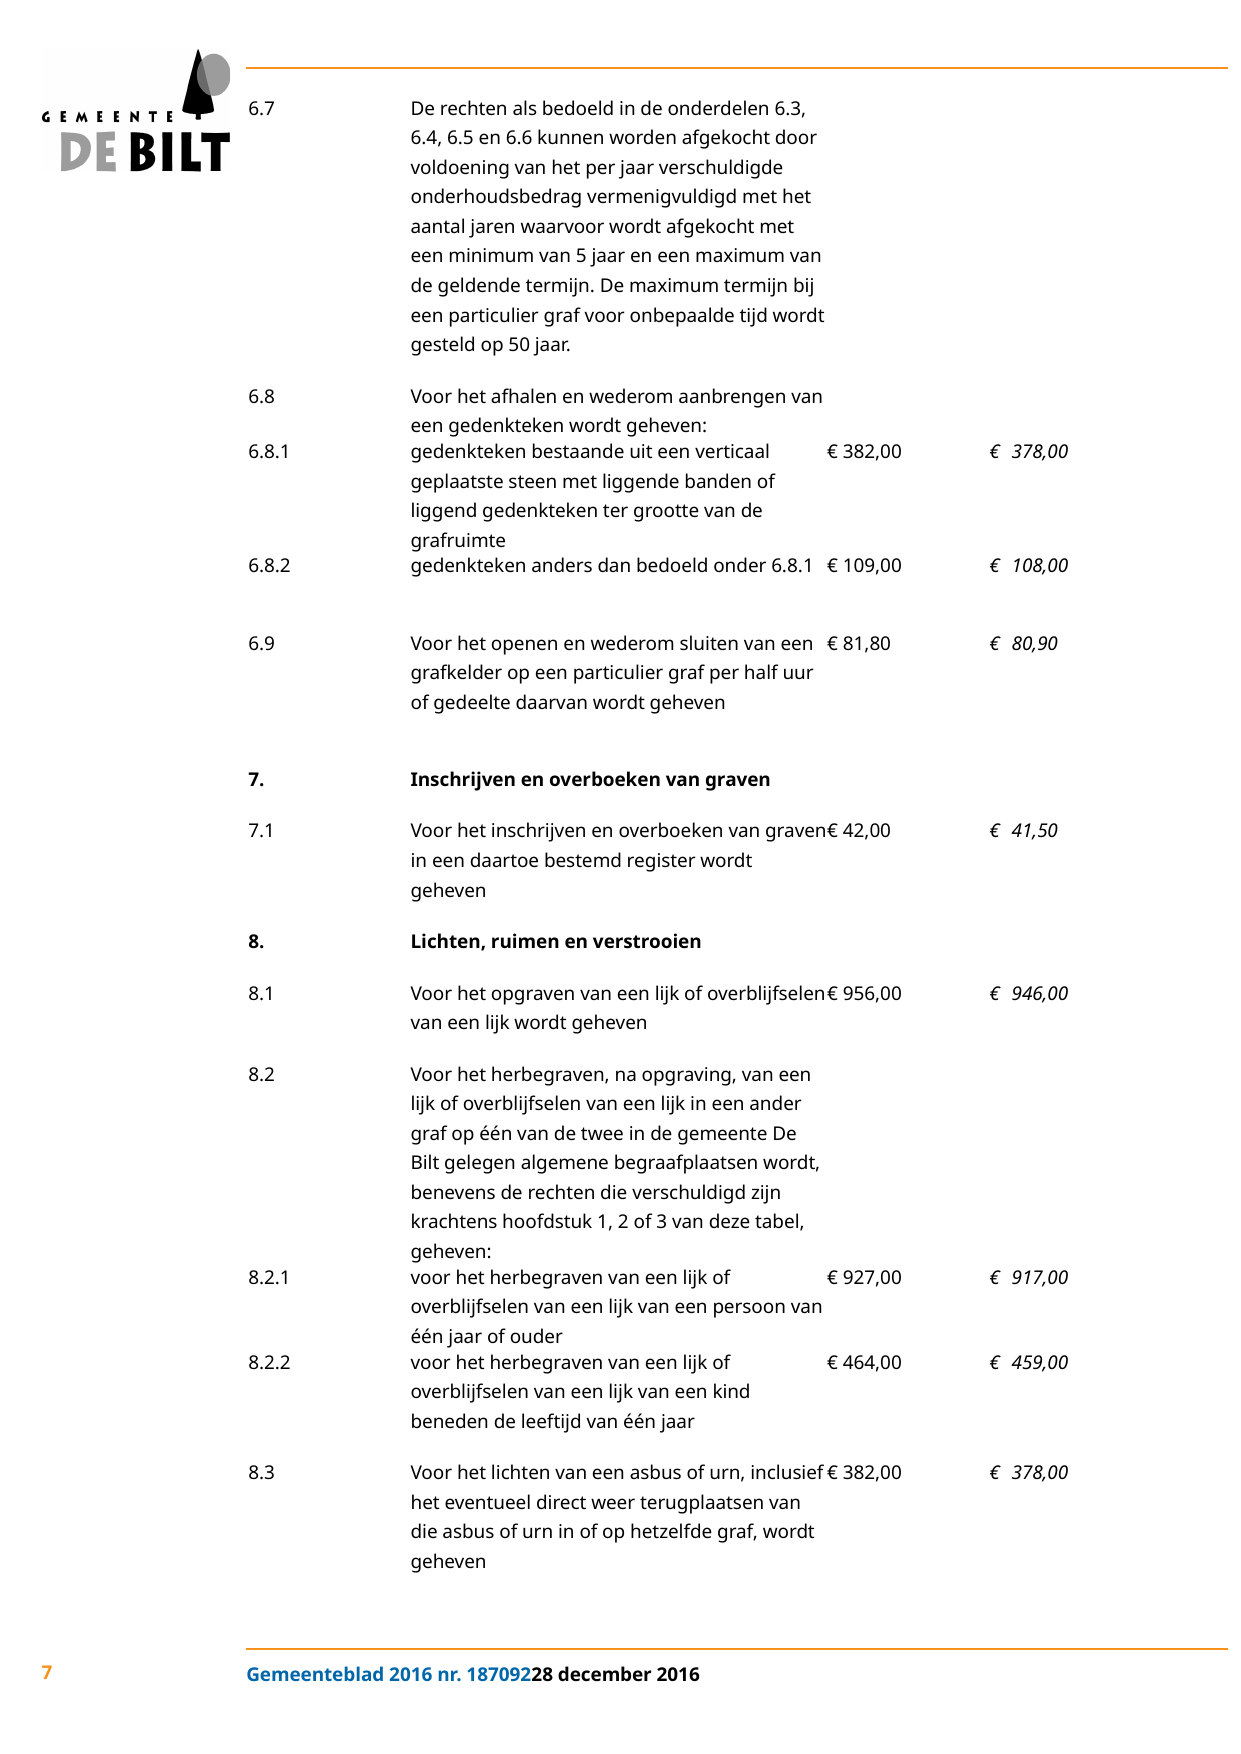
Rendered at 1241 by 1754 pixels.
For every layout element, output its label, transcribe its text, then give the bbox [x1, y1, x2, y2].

table_cell € 382,00 [827, 438, 989, 553]
table_cell € 109,00 [827, 553, 989, 578]
table_cell [827, 1574, 989, 1600]
table_cell [248, 579, 410, 604]
table_cell € 464,00 [827, 1349, 989, 1434]
table_cell [989, 715, 1152, 741]
table_cell [989, 579, 1152, 604]
table_cell € 378,00 [989, 438, 1152, 553]
table_cell voor het herbegraven van een lijk of overblijfselen van een lijk van een kind beneden de leeftijd van één jaar [410, 1349, 827, 1434]
table_cell Voor het openen en wederom sluiten van een grafkelder op een particulier graf per half uur of gedeelte daarvan wordt geheven [410, 630, 827, 715]
table_cell [989, 954, 1152, 980]
table_cell [410, 357, 827, 383]
table_cell [989, 766, 1152, 792]
table_cell Voor het inschrijven en overboeken van graven in een daartoe bestemd register wordt geheven [410, 818, 827, 903]
table_cell 6.7 [248, 95, 410, 357]
table_cell [989, 95, 1152, 357]
table_cell 6.9 [248, 630, 410, 715]
table_cell € 917,00 [989, 1264, 1152, 1349]
table_cell [827, 579, 989, 604]
table_cell [827, 383, 989, 438]
table_cell € 81,80 [827, 630, 989, 715]
table_cell [248, 954, 410, 980]
table_cell De rechten als bedoeld in de onderdelen 6.3, 6.4, 6.5 en 6.6 kunnen worden afgekocht door voldoening van het per jaar verschuldigde onderhoudsbedrag vermenigvuldigd met het aantal jaren waarvoor wordt afgekocht met een minimum van 5 jaar en een maximum van de geldende termijn. De maximum termijn bij een particulier graf voor onbepaalde tijd wordt gesteld op 50 jaar. [410, 95, 827, 357]
table_cell [827, 741, 989, 766]
table_cell [410, 1434, 827, 1459]
table_cell [248, 715, 410, 741]
table_cell [410, 741, 827, 766]
table_cell [827, 954, 989, 980]
table_cell [248, 1574, 410, 1600]
table_cell [989, 383, 1152, 438]
table_cell [989, 928, 1152, 954]
table_cell € 956,00 [827, 980, 989, 1035]
table_cell [989, 1434, 1152, 1459]
table_cell [410, 1574, 827, 1600]
table_cell 8.2 [248, 1061, 410, 1264]
picture [41, 47, 231, 172]
table_cell € 946,00 [989, 980, 1152, 1035]
table_cell [410, 579, 827, 604]
table_cell 8.3 [248, 1460, 410, 1574]
table_cell € 927,00 [827, 1264, 989, 1349]
table_cell [989, 741, 1152, 766]
table_cell [989, 1574, 1152, 1600]
table_cell [827, 1035, 989, 1061]
table_cell 8.2.1 [248, 1264, 410, 1349]
table_cell € 41,50 [989, 818, 1152, 903]
table_cell [410, 792, 827, 818]
table_cell [410, 715, 827, 741]
table_cell [248, 1035, 410, 1061]
table_cell 6.8 [248, 383, 410, 438]
table_cell Lichten, ruimen en verstrooien [410, 928, 827, 954]
table_cell [248, 903, 410, 928]
table_cell [827, 928, 989, 954]
table_cell [248, 741, 410, 766]
table_cell € 42,00 [827, 818, 989, 903]
table_cell 6.8.2 [248, 553, 410, 578]
table_cell Inschrijven en overboeken van graven [410, 766, 827, 792]
table_cell Voor het opgraven van een lijk of overblijfselen van een lijk wordt geheven [410, 980, 827, 1035]
table_cell 8. [248, 928, 410, 954]
table_cell € 108,00 [989, 553, 1152, 578]
table_cell 7.1 [248, 818, 410, 903]
table_cell [827, 792, 989, 818]
table_cell [248, 604, 410, 630]
table_cell [827, 357, 989, 383]
table_cell Voor het herbegraven, na opgraving, van een lijk of overblijfselen van een lijk in een ander graf op één van de twee in de gemeente De Bilt gelegen algemene begraafplaatsen wordt, benevens de rechten die verschuldigd zijn krachtens hoofdstuk 1, 2 of 3 van deze tabel, geheven: [410, 1061, 827, 1264]
table_cell [248, 792, 410, 818]
table_cell [410, 954, 827, 980]
table_cell [827, 1061, 989, 1264]
table_cell [989, 604, 1152, 630]
table_cell [827, 1434, 989, 1459]
table_cell [827, 903, 989, 928]
table_cell [827, 766, 989, 792]
table_cell 8.2.2 [248, 1349, 410, 1434]
table_cell [989, 1035, 1152, 1061]
table_cell [827, 95, 989, 357]
table_cell € 459,00 [989, 1349, 1152, 1434]
table_cell gedenkteken bestaande uit een verticaal geplaatste steen met liggende banden of liggend gedenkteken ter grootte van de grafruimte [410, 438, 827, 553]
table_cell [248, 1434, 410, 1459]
table_cell [989, 903, 1152, 928]
table_cell € 80,90 [989, 630, 1152, 715]
table_cell 7. [248, 766, 410, 792]
table_cell Voor het lichten van een asbus of urn, inclusief het eventueel direct weer terugplaatsen van die asbus of urn in of op hetzelfde graf, wordt geheven [410, 1460, 827, 1574]
table_cell [989, 1061, 1152, 1264]
table_cell [989, 792, 1152, 818]
table_cell € 382,00 [827, 1460, 989, 1574]
table_cell [248, 357, 410, 383]
table_cell [410, 1035, 827, 1061]
table_cell € 378,00 [989, 1460, 1152, 1574]
table_cell 8.1 [248, 980, 410, 1035]
table_cell [410, 604, 827, 630]
table_cell [410, 903, 827, 928]
table_cell [989, 357, 1152, 383]
table_cell [827, 715, 989, 741]
table_cell Voor het afhalen en wederom aanbrengen van een gedenkteken wordt geheven: [410, 383, 827, 438]
table_cell 6.8.1 [248, 438, 410, 553]
table_cell [827, 604, 989, 630]
table_cell voor het herbegraven van een lijk of overblijfselen van een lijk van een persoon van één jaar of ouder [410, 1264, 827, 1349]
table_cell gedenkteken anders dan bedoeld onder 6.8.1 [410, 553, 827, 578]
